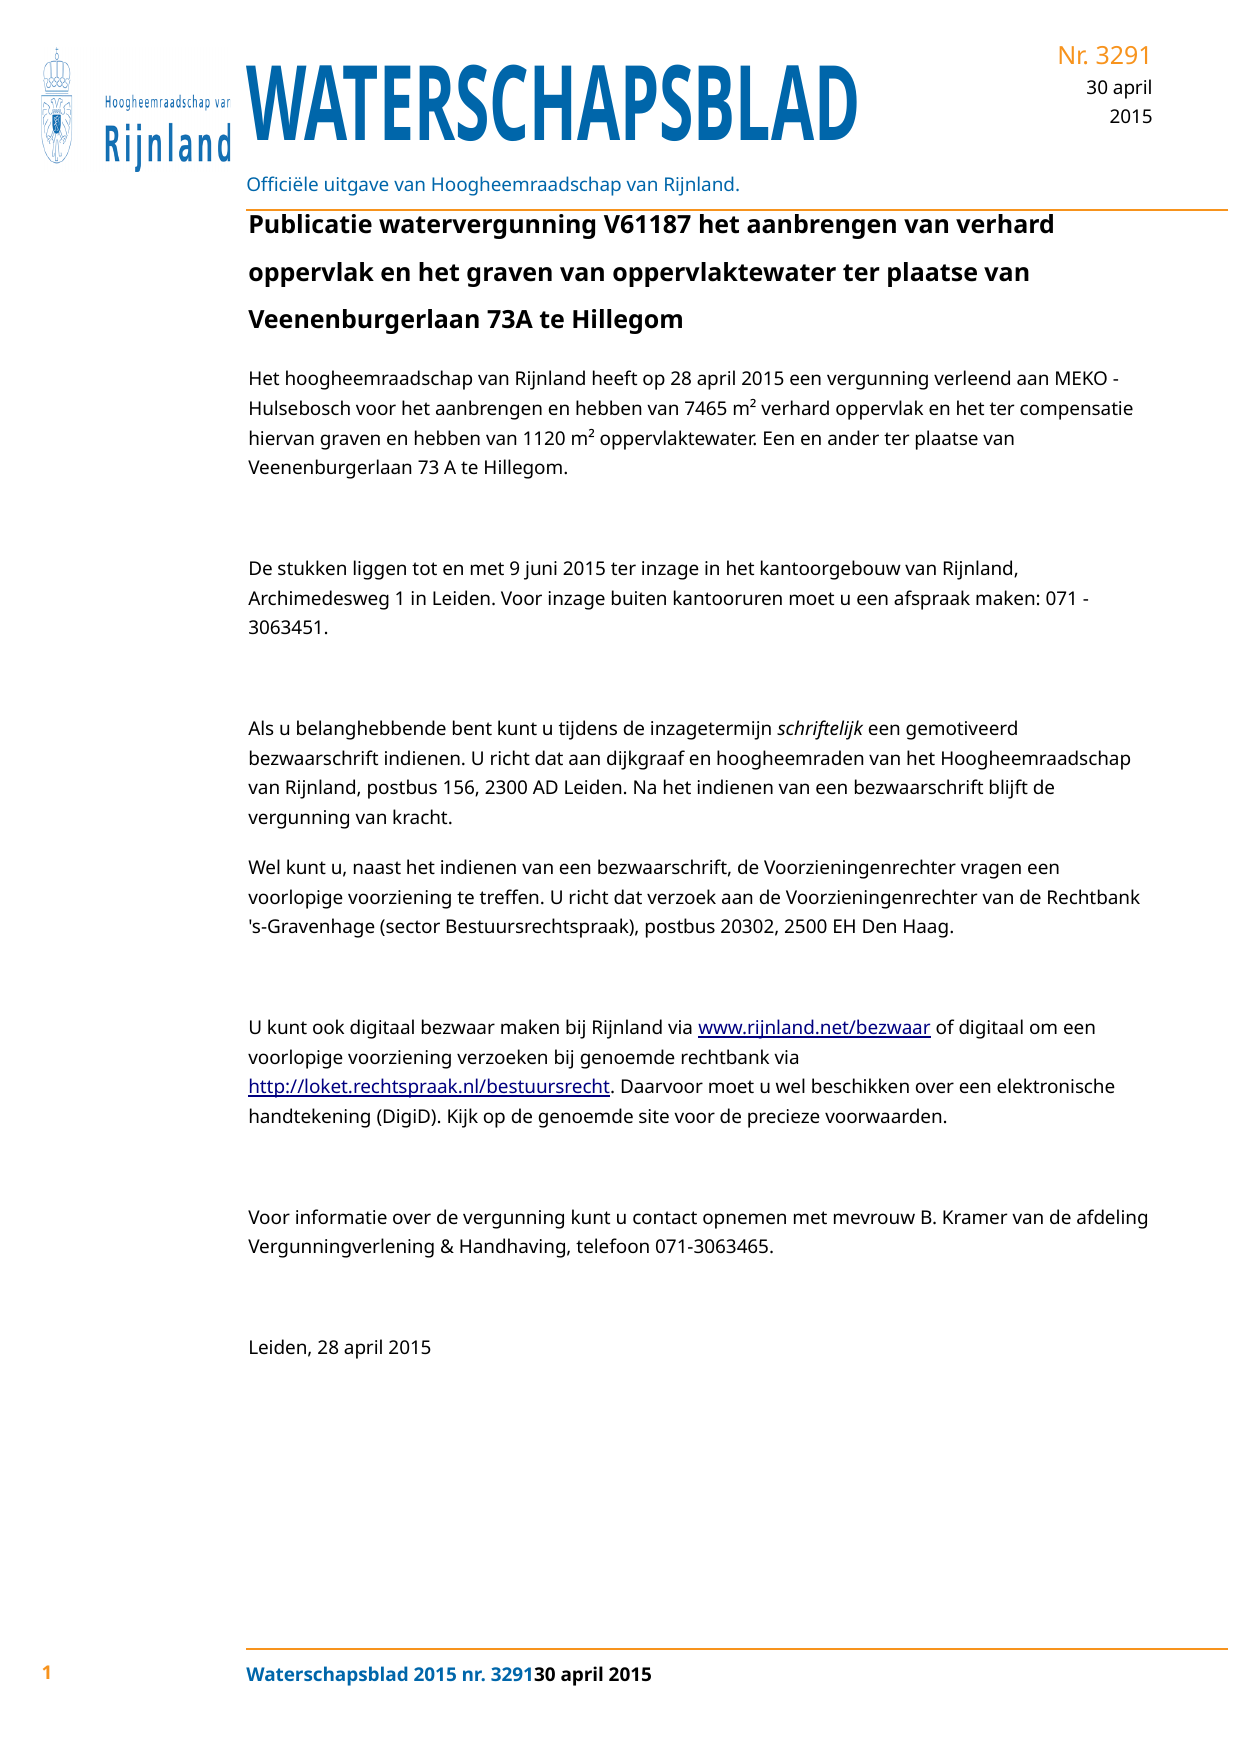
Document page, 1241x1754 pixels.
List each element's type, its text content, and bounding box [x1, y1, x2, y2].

text Wel kunt u, naast het indienen van een bezwaarschrift, de Voorzieningenrechter vragen een voorlopige voorziening te treffen. U richt dat verzoek aan de Voorzieningenrechter van de Rechtbank 's-Gravenhage (sector Bestuursrechtspraak), postbus 20302, 2500 EH Den Haag. [248, 854, 1152, 939]
text Publicatie watervergunning V61187 het aanbrengen van verhard oppervlak en het graven van oppervlaktewater ter plaatse van Veenenburgerlaan 73A te Hillegom [248, 211, 1152, 336]
text Voor informatie over de vergunning kunt u contact opnemen met mevrouw B. Kramer van de afdeling Vergunningverlening & Handhaving, telefoon 071-3063465. [248, 1204, 1152, 1259]
text U kunt ook digitaal bezwaar maken bij Rijnland via www.rijnland.net/bezwaar of digitaal om een voorlopige voorziening verzoeken bij genoemde rechtbank via http://loket.rechtspraak.nl/bestuursrecht. Daarvoor moet u wel beschikken over een elektronische handtekening (DigiD). Kijk op de genoemde site voor de precieze voorwaarden. [248, 1014, 1152, 1129]
text Het hoogheemraadschap van Rijnland heeft op 28 april 2015 een vergunning verleend aan MEKO - Hulsebosch voor het aanbrengen en hebben van 7465 m² verhard oppervlak en het ter compensatie hiervan graven en hebben van 1120 m² oppervlaktewater. Een en ander ter plaatse van Veenenburgerlaan 73 A te Hillegom. [248, 366, 1152, 480]
text Als u belanghebbende bent kunt u tijdens de inzagetermijn schriftelijk een gemotiveerd bezwaarschrift indienen. U richt dat aan dijkgraaf en hoogheemraden van het Hoogheemraadschap van Rijnland, postbus 156, 2300 AD Leiden. Na het indienen van een bezwaarschrift blijft de vergunning van kracht. [248, 715, 1152, 829]
picture [41, 47, 231, 172]
text De stukken liggen tot en met 9 juni 2015 ter inzage in het kantoorgebouw van Rijnland, Archimedesweg 1 in Leiden. Voor inzage buiten kantooruren moet u een afspraak maken: 071 - 3063451. [248, 555, 1152, 640]
text Leiden, 28 april 2015 [248, 1334, 1152, 1360]
